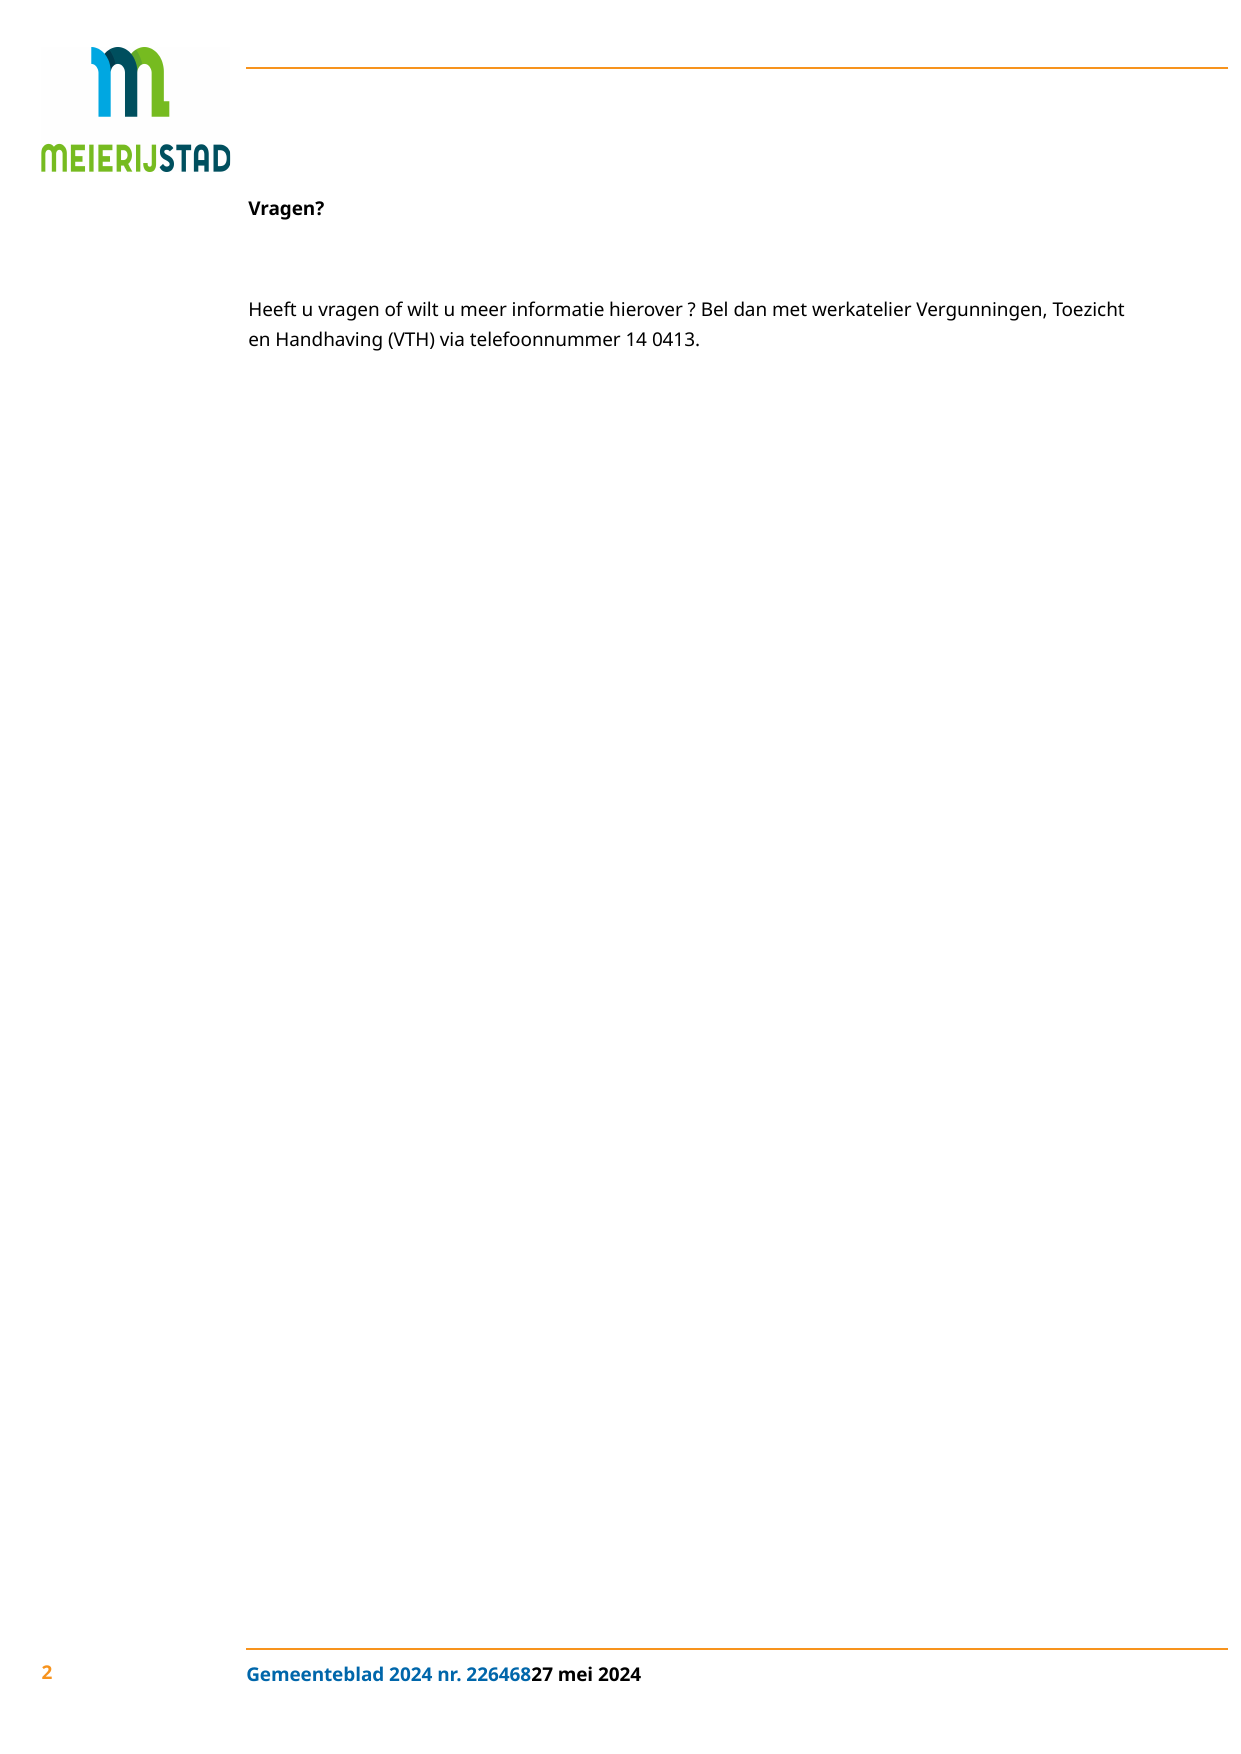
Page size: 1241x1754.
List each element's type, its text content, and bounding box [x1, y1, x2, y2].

text Heeft u vragen of wilt u meer informatie hierover ? Bel dan met werkatelier Vergunningen, Toezicht en Handhaving (VTH) via telefoonnummer 14 0413. [248, 296, 1152, 352]
picture [41, 47, 231, 172]
text Vragen? [248, 196, 1152, 221]
